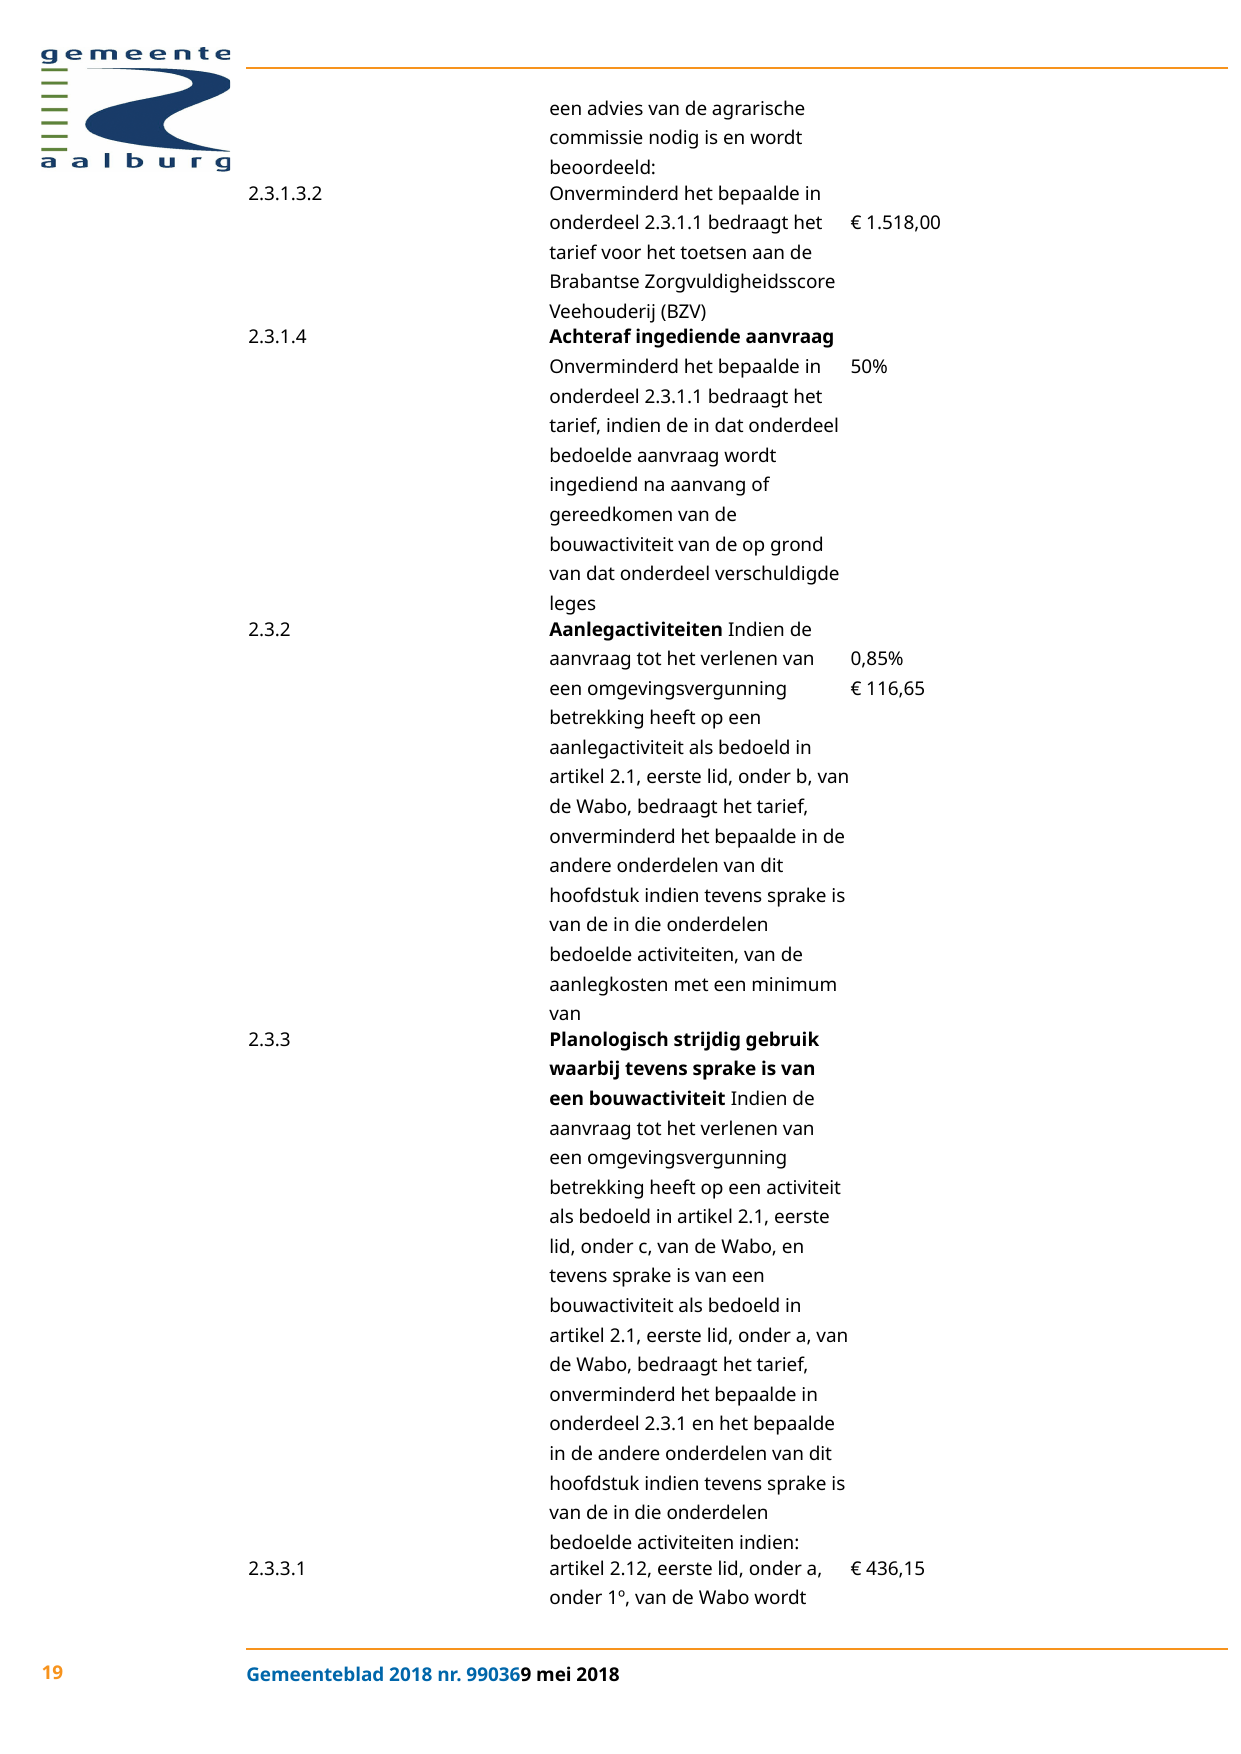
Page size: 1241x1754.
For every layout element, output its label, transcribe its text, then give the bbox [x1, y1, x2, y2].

table_cell 50% [850, 324, 1152, 616]
picture [41, 47, 231, 172]
table_cell € 1.518,00 [850, 180, 1152, 324]
table_cell 2.3.3 [248, 1026, 549, 1555]
table_cell 2.3.1.3.2 [248, 180, 549, 324]
table_cell Achteraf ingediende aanvraag Onverminderd het bepaalde in onderdeel 2.3.1.1 bedraagt het tarief, indien de in dat onderdeel bedoelde aanvraag wordt ingediend na aanvang of gereedkomen van de bouwactiviteit van de op grond van dat onderdeel verschuldigde leges [549, 324, 850, 616]
table_cell [850, 95, 1152, 180]
table_cell artikel 2.12, eerste lid, onder a, onder 1º, van de Wabo wordt [549, 1555, 850, 1610]
table_cell Aanlegactiviteiten Indien de aanvraag tot het verlenen van een omgevingsvergunning betrekking heeft op een aanlegactiviteit als bedoeld in artikel 2.1, eerste lid, onder b, van de Wabo, bedraagt het tarief, onverminderd het bepaalde in de andere onderdelen van dit hoofdstuk indien tevens sprake is van de in die onderdelen bedoelde activiteiten, van de aanlegkosten met een minimum van [549, 616, 850, 1026]
table_cell Planologisch strijdig gebruik waarbij tevens sprake is van een bouwactiviteit Indien de aanvraag tot het verlenen van een omgevingsvergunning betrekking heeft op een activiteit als bedoeld in artikel 2.1, eerste lid, onder c, van de Wabo, en tevens sprake is van een bouwactiviteit als bedoeld in artikel 2.1, eerste lid, onder a, van de Wabo, bedraagt het tarief, onverminderd het bepaalde in onderdeel 2.3.1 en het bepaalde in de andere onderdelen van dit hoofdstuk indien tevens sprake is van de in die onderdelen bedoelde activiteiten indien: [549, 1026, 850, 1555]
table_cell 2.3.3.1 [248, 1555, 549, 1610]
table_cell een advies van de agrarische commissie nodig is en wordt beoordeeld: [549, 95, 850, 180]
table_cell Onverminderd het bepaalde in onderdeel 2.3.1.1 bedraagt het tarief voor het toetsen aan de Brabantse Zorgvuldigheidsscore Veehouderij (BZV) [549, 180, 850, 324]
table_cell 0,85% € 116,65 [850, 616, 1152, 1026]
table_cell 2.3.2 [248, 616, 549, 1026]
table_cell [248, 95, 549, 180]
table_cell € 436,15 [850, 1555, 1152, 1610]
table_cell 2.3.1.4 [248, 324, 549, 616]
